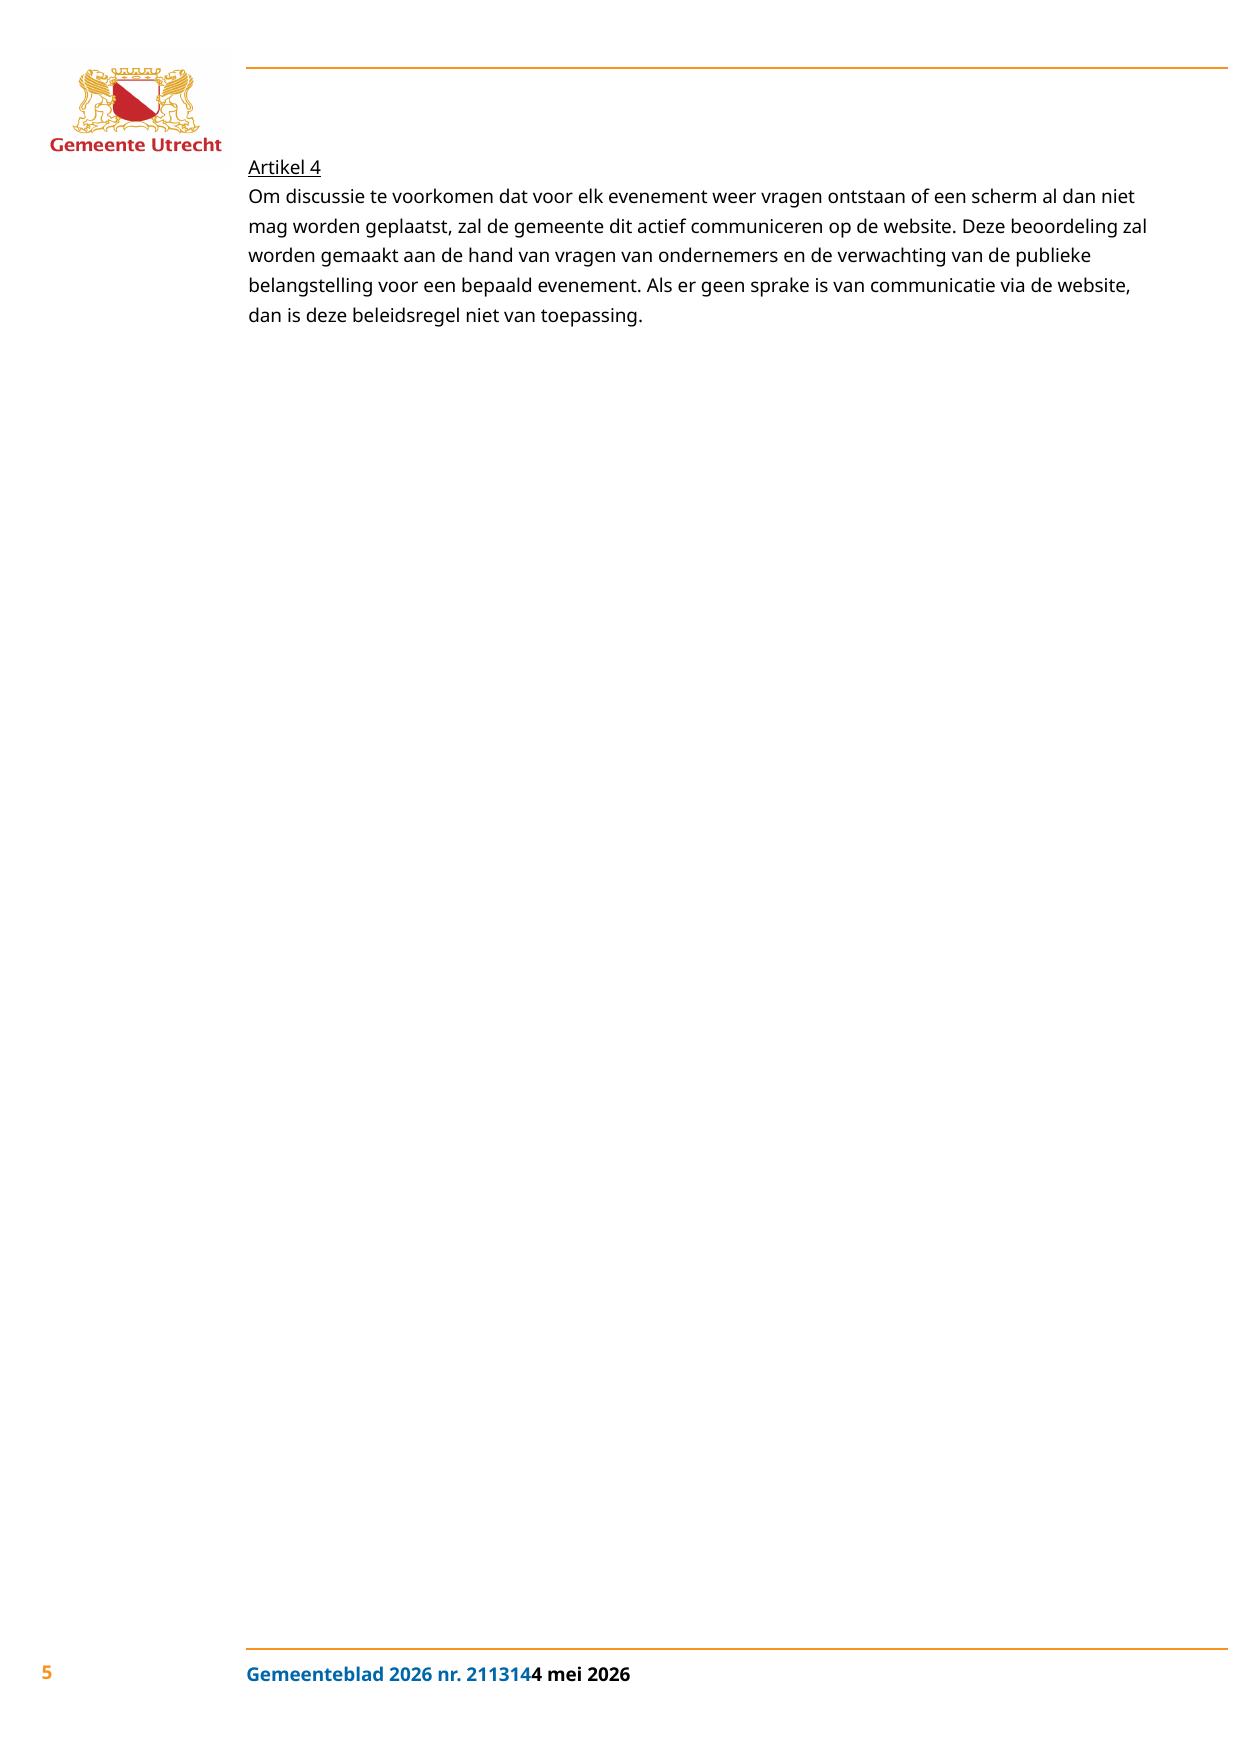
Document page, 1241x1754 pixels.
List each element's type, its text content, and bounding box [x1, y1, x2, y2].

picture [41, 47, 231, 172]
text Om discussie te voorkomen dat voor elk evenement weer vragen ontstaan of een scherm al dan niet mag worden geplaatst, zal de gemeente dit actief communiceren op de website. Deze beoordeling zal worden gemaakt aan de hand van vragen van ondernemers en de verwachting van de publieke belangstelling voor een bepaald evenement. Als er geen sprake is van communicatie via de website, dan is deze beleidsregel niet van toepassing. [248, 183, 1152, 328]
text Artikel 4 [248, 154, 1152, 180]
